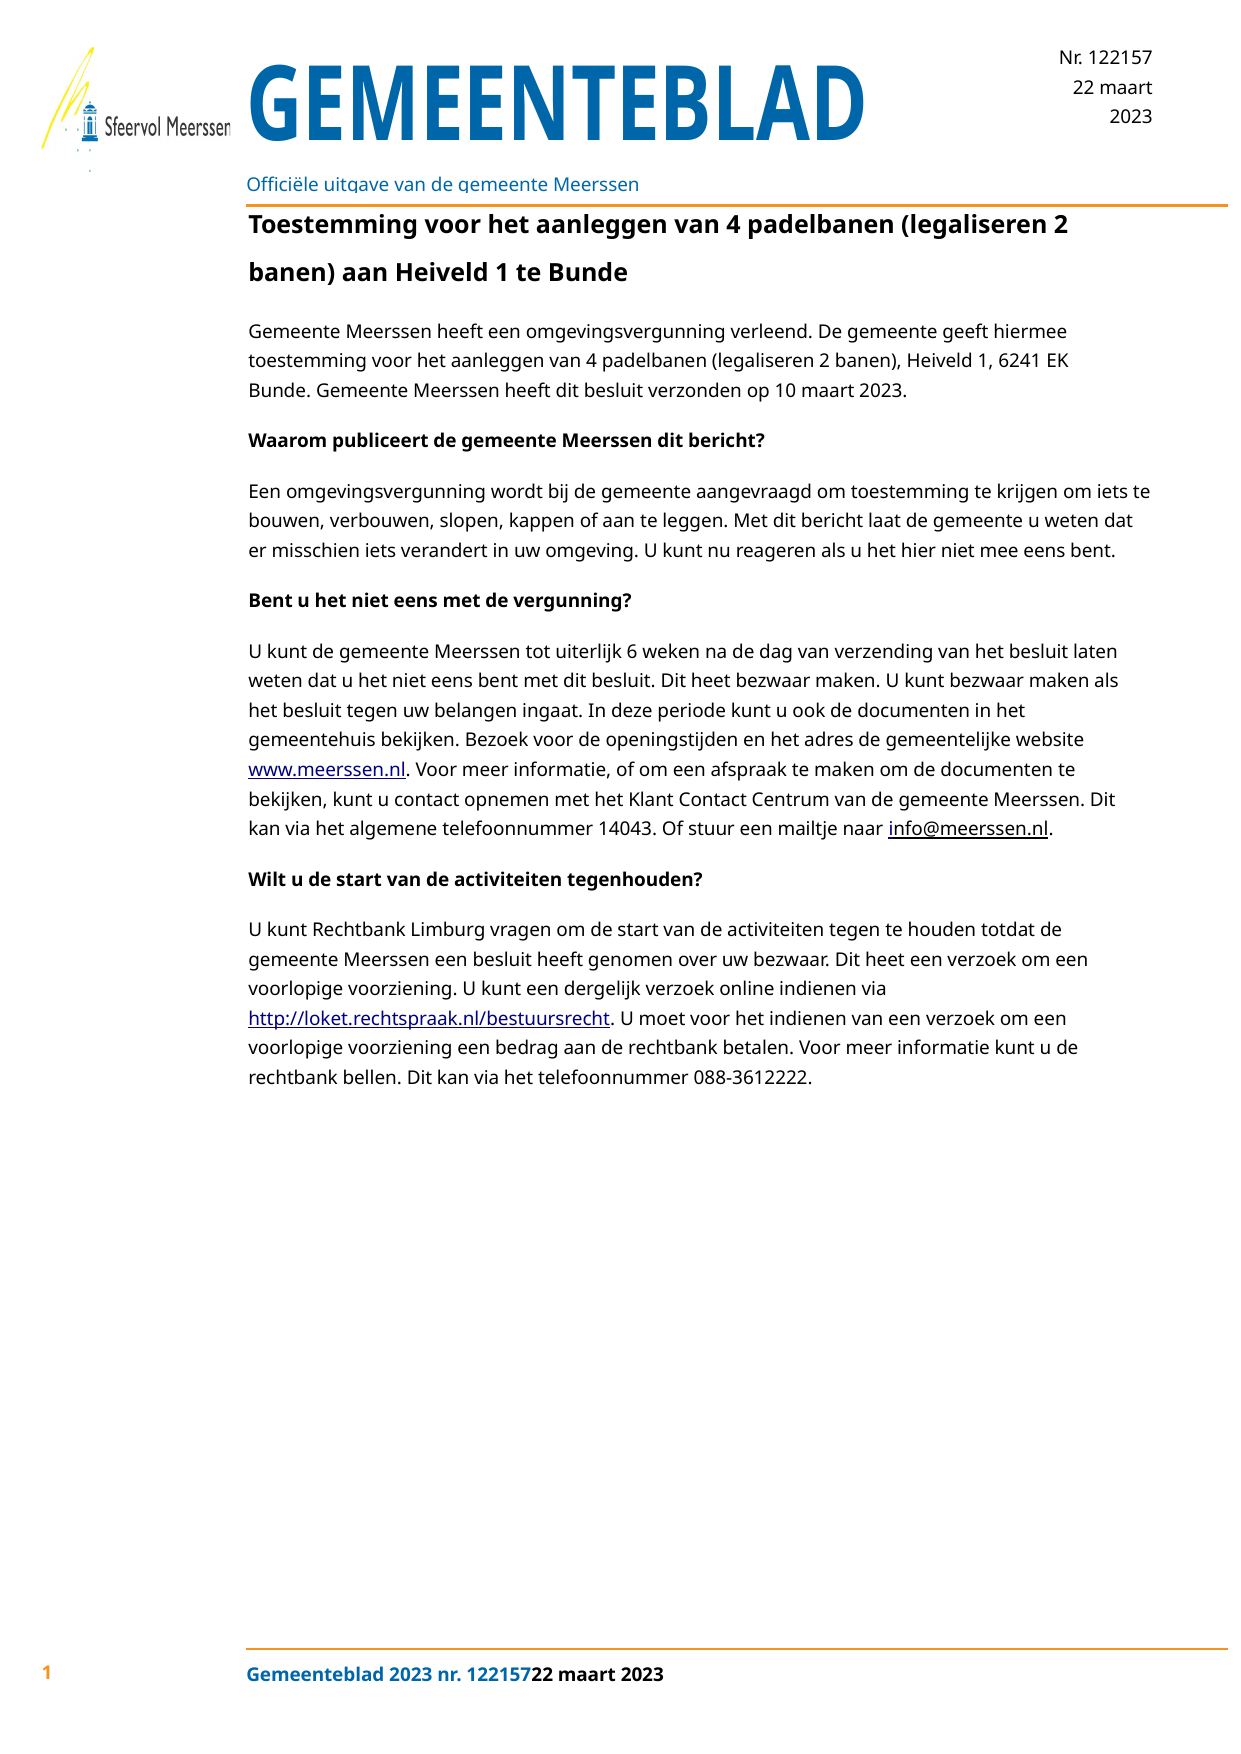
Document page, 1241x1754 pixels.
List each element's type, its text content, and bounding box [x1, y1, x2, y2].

text Toestemming voor het aanleggen van 4 padelbanen (legaliseren 2 banen) aan Heiveld 1 te Bunde [248, 207, 1152, 288]
text Wilt u de start van de activiteiten tegenhouden? [248, 866, 1152, 892]
text U kunt de gemeente Meerssen tot uiterlijk 6 weken na de dag van verzending van het besluit laten weten dat u het niet eens bent met dit besluit. Dit heet bezwaar maken. U kunt bezwaar maken als het besluit tegen uw belangen ingaat. In deze periode kunt u ook de documenten in het gemeentehuis bekijken. Bezoek voor de openingstijden en het adres de gemeentelijke website www.meerssen.nl. Voor meer informatie, of om een afspraak te maken om de documenten te bekijken, kunt u contact opnemen met het Klant Contact Centrum van de gemeente Meerssen. Dit kan via het algemene telefoonnummer 14043. Of stuur een mailtje naar info@meerssen.nl. [248, 638, 1152, 841]
text Gemeente Meerssen heeft een omgevingsvergunning verleend. De gemeente geeft hiermee toestemming voor het aanleggen van 4 padelbanen (legaliseren 2 banen), Heiveld 1, 6241 EK Bunde. Gemeente Meerssen heeft dit besluit verzonden op 10 maart 2023. [248, 318, 1152, 403]
picture [41, 47, 231, 172]
text Een omgevingsvergunning wordt bij de gemeente aangevraagd om toestemming te krijgen om iets te bouwen, verbouwen, slopen, kappen of aan te leggen. Met dit bericht laat de gemeente u weten dat er misschien iets verandert in uw omgeving. U kunt nu reageren als u het hier niet mee eens bent. [248, 478, 1152, 563]
text Bent u het niet eens met de vergunning? [248, 587, 1152, 613]
text Waarom publiceert de gemeente Meerssen dit bericht? [248, 427, 1152, 453]
text U kunt Rechtbank Limburg vragen om de start van de activiteiten tegen te houden totdat de gemeente Meerssen een besluit heeft genomen over uw bezwaar. Dit heet een verzoek om een voorlopige voorziening. U kunt een dergelijk verzoek online indienen via http://loket.rechtspraak.nl/bestuursrecht. U moet voor het indienen van een verzoek om een voorlopige voorziening een bedrag aan de rechtbank betalen. Voor meer informatie kunt u de rechtbank bellen. Dit kan via het telefoonnummer 088-3612222. [248, 916, 1152, 1090]
